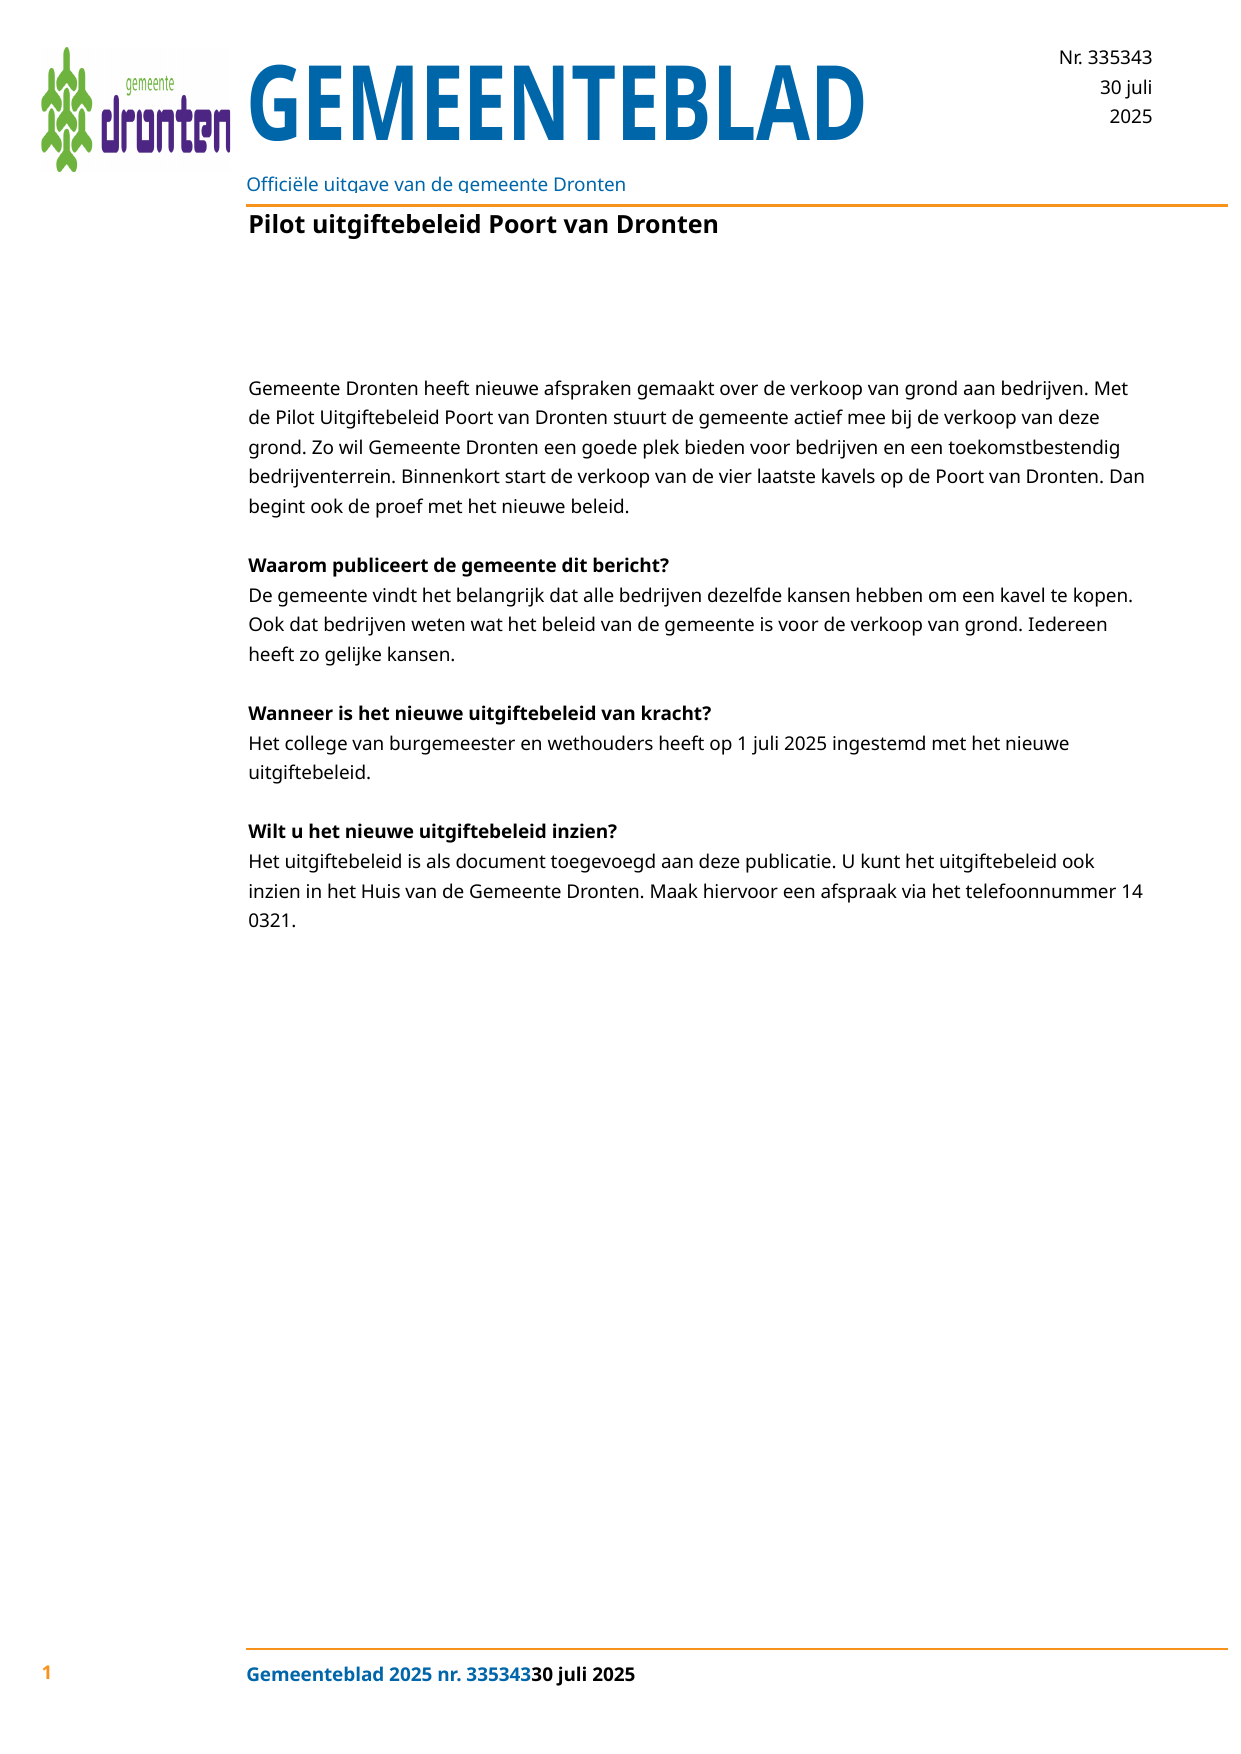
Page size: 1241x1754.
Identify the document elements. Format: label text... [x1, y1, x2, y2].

text Pilot uitgiftebeleid Poort van Dronten [248, 207, 1152, 241]
text Waarom publiceert de gemeente dit bericht? [248, 552, 1152, 578]
text Wilt u het nieuwe uitgiftebeleid inzien? [248, 819, 1152, 844]
text Gemeente Dronten heeft nieuwe afspraken gemaakt over de verkoop van grond aan bedrijven. Met de Pilot Uitgiftebeleid Poort van Dronten stuurt de gemeente actief mee bij de verkoop van deze grond. Zo wil Gemeente Dronten een goede plek bieden voor bedrijven en een toekomstbestendig bedrijventerrein. Binnenkort start de verkoop van de vier laatste kavels op de Poort van Dronten. Dan begint ook de proef met het nieuwe beleid. [248, 375, 1152, 519]
text De gemeente vindt het belangrijk dat alle bedrijven dezelfde kansen hebben om een kavel te kopen. Ook dat bedrijven weten wat het beleid van de gemeente is voor de verkoop van grond. Iedereen heeft zo gelijke kansen. [248, 582, 1152, 667]
picture [41, 47, 231, 172]
text Het college van burgemeester en wethouders heeft op 1 juli 2025 ingestemd met het nieuwe uitgiftebeleid. [248, 730, 1152, 785]
text Wanneer is het nieuwe uitgiftebeleid van kracht? [248, 700, 1152, 726]
text Het uitgiftebeleid is als document toegevoegd aan deze publicatie. U kunt het uitgiftebeleid ook inzien in het Huis van de Gemeente Dronten. Maak hiervoor een afspraak via het telefoonnummer 14 0321. [248, 848, 1152, 933]
